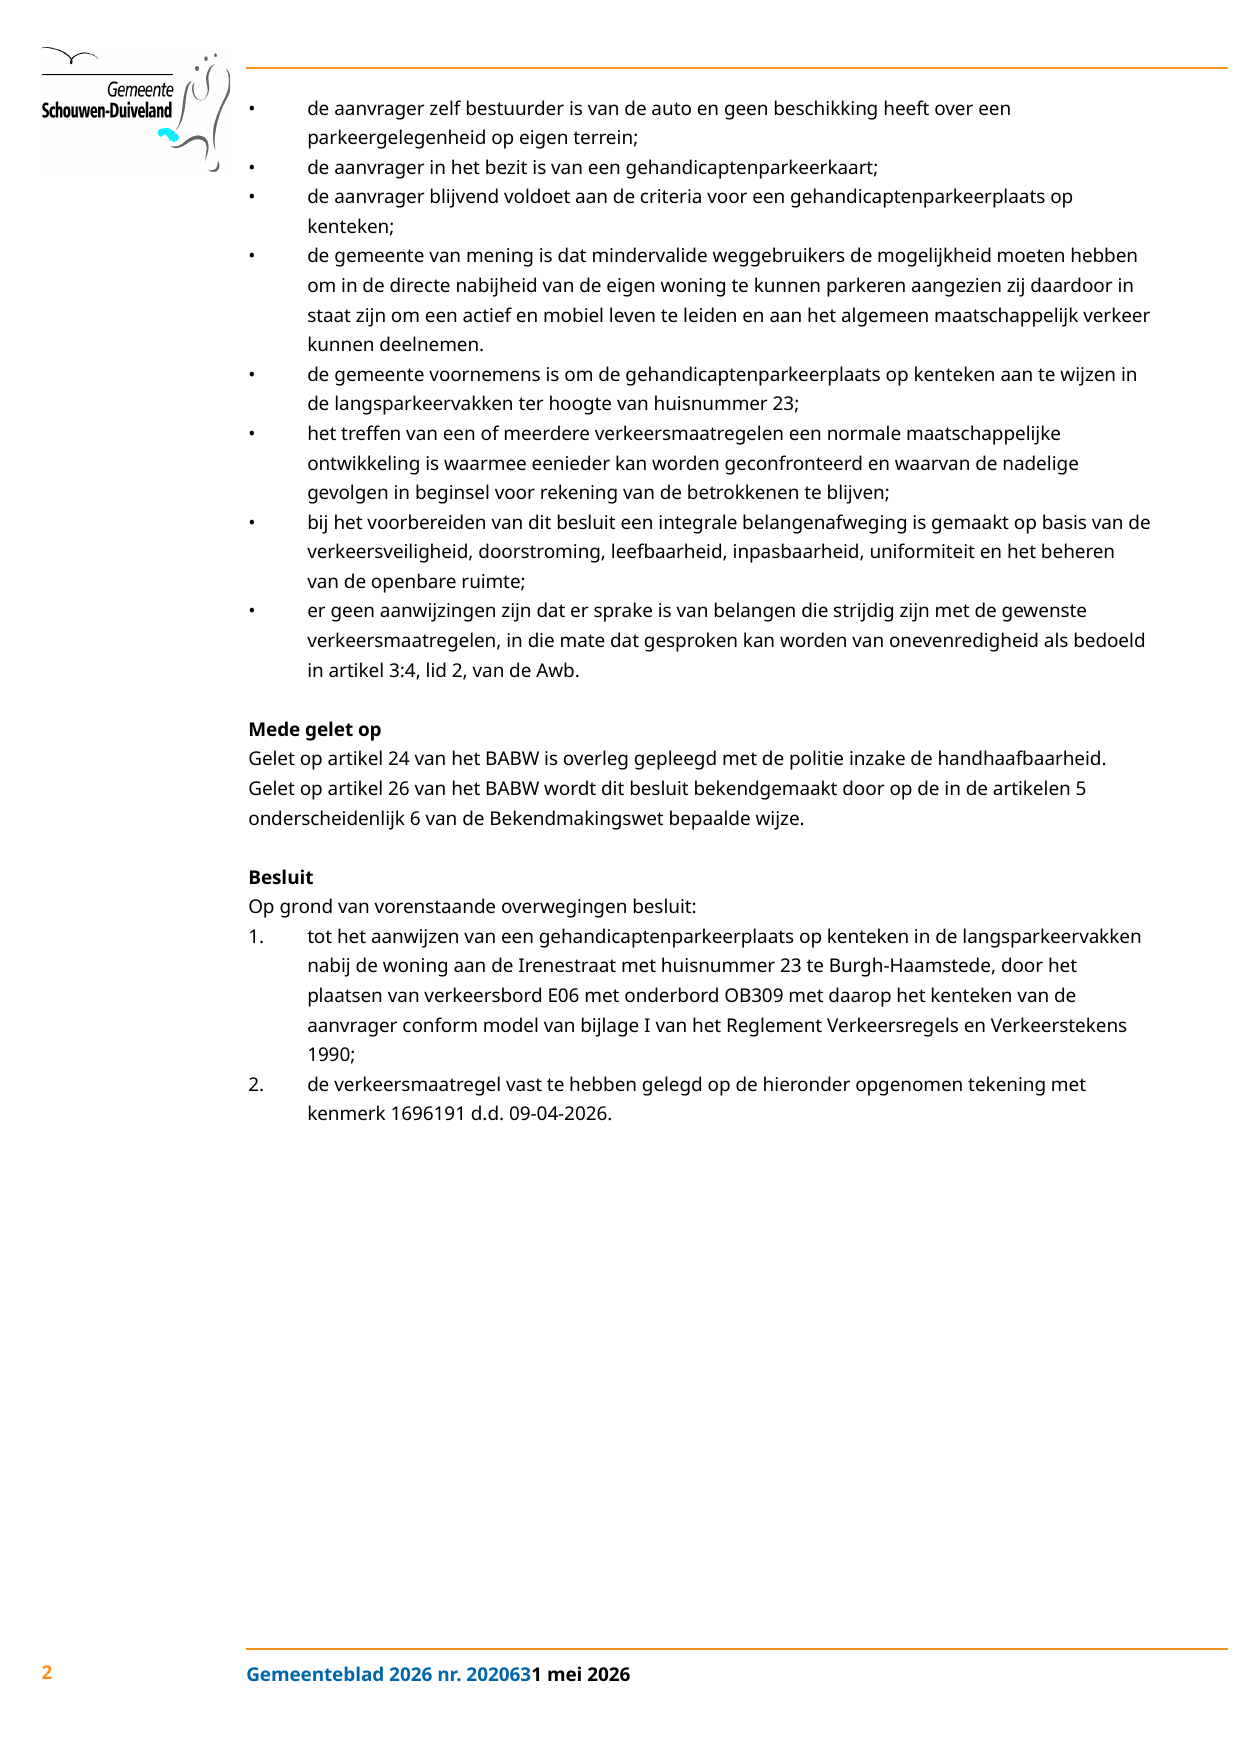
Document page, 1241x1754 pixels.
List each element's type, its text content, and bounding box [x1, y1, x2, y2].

text Gelet op artikel 26 van het BABW wordt dit besluit bekendgemaakt door op de in de artikelen 5 onderscheidenlijk 6 van de Bekendmakingswet bepaalde wijze. [248, 775, 1152, 831]
picture [41, 47, 231, 172]
text Besluit [248, 864, 1152, 890]
list de aanvrager zelf bestuurder is van de auto en geen beschikking heeft over een parkeergelegenheid op eigen terrein; [248, 95, 1152, 150]
text Op grond van vorenstaande overwegingen besluit: [248, 893, 1152, 919]
list de gemeente voornemens is om de gehandicaptenparkeerplaats op kenteken aan te wijzen in de langsparkeervakken ter hoogte van huisnummer 23; [248, 361, 1152, 416]
list tot het aanwijzen van een gehandicaptenparkeerplaats op kenteken in de langsparkeervakken nabij de woning aan de Irenestraat met huisnummer 23 te Burgh-Haamstede, door het plaatsen van verkeersbord E06 met onderbord OB309 met daarop het kenteken van de aanvrager conform model van bijlage I van het Reglement Verkeersregels en Verkeerstekens 1990; [248, 923, 1152, 1067]
list bij het voorbereiden van dit besluit een integrale belangenafweging is gemaakt op basis van de verkeersveiligheid, doorstroming, leefbaarheid, inpasbaarheid, uniformiteit en het beheren van de openbare ruimte; [248, 509, 1152, 594]
list de verkeersmaatregel vast te hebben gelegd op de hieronder opgenomen tekening met kenmerk 1696191 d.d. 09-04-2026. [248, 1071, 1152, 1126]
list de gemeente van mening is dat mindervalide weggebruikers de mogelijkheid moeten hebben om in de directe nabijheid van de eigen woning te kunnen parkeren aangezien zij daardoor in staat zijn om een actief en mobiel leven te leiden en aan het algemeen maatschappelijk verkeer kunnen deelnemen. [248, 243, 1152, 357]
list de aanvrager blijvend voldoet aan de criteria voor een gehandicaptenparkeerplaats op kenteken; [248, 183, 1152, 239]
text Mede gelet op [248, 716, 1152, 742]
list de aanvrager in het bezit is van een gehandicaptenparkeerkaart; [248, 154, 1152, 180]
list het treffen van een of meerdere verkeersmaatregelen een normale maatschappelijke ontwikkeling is waarmee eenieder kan worden geconfronteerd en waarvan de nadelige gevolgen in beginsel voor rekening van de betrokkenen te blijven; [248, 420, 1152, 505]
text Gelet op artikel 24 van het BABW is overleg gepleegd met de politie inzake de handhaafbaarheid. [248, 746, 1152, 771]
list er geen aanwijzingen zijn dat er sprake is van belangen die strijdig zijn met de gewenste verkeersmaatregelen, in die mate dat gesproken kan worden van onevenredigheid als bedoeld in artikel 3:4, lid 2, van de Awb. [248, 598, 1152, 683]
